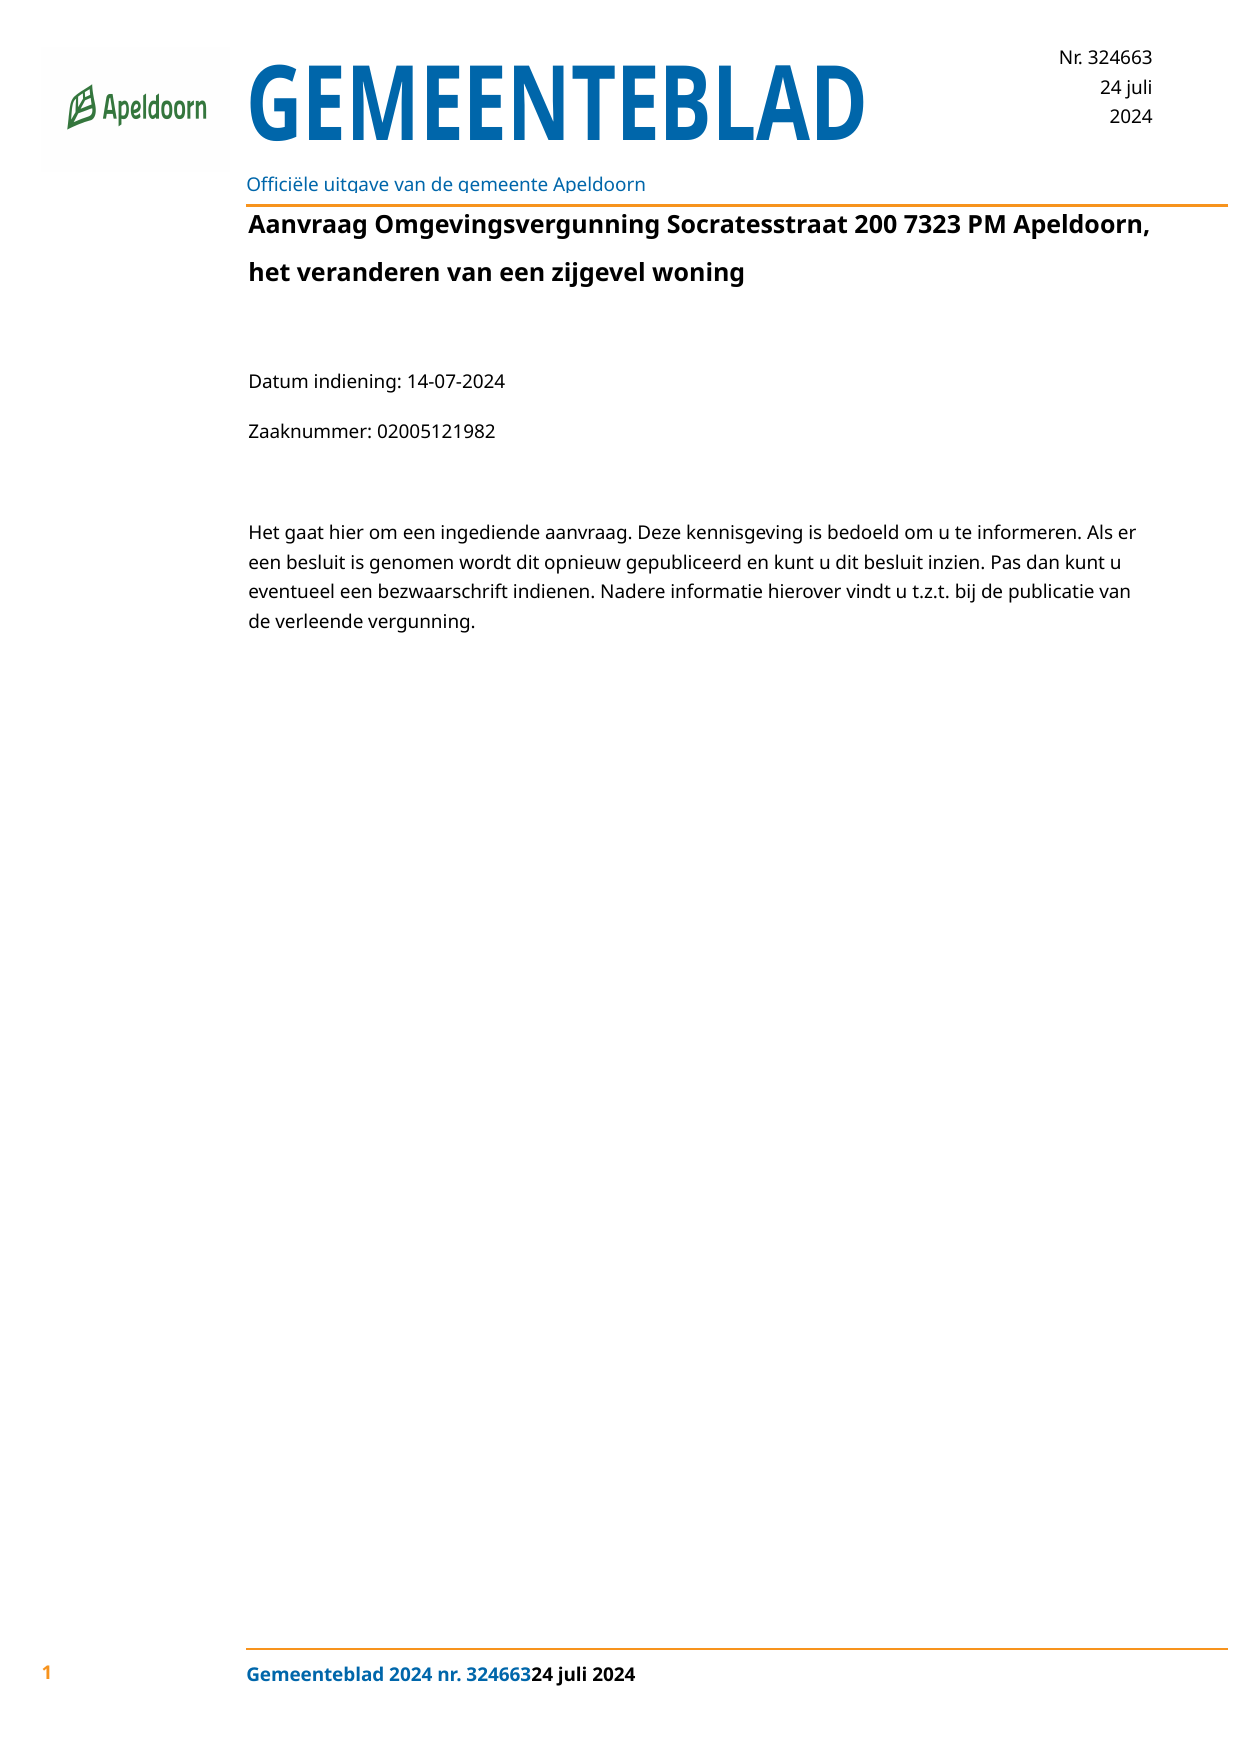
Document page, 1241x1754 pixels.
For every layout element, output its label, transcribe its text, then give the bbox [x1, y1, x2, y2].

text Datum indiening: 14-07-2024 [248, 368, 1152, 394]
text Het gaat hier om een ingediende aanvraag. Deze kennisgeving is bedoeld om u te informeren. Als er een besluit is genomen wordt dit opnieuw gepubliceerd en kunt u dit besluit inzien. Pas dan kunt u eventueel een bezwaarschrift indienen. Nadere informatie hierover vindt u t.z.t. bij de publicatie van de verleende vergunning. [248, 519, 1152, 634]
text Zaaknummer: 02005121982 [248, 419, 1152, 444]
text Aanvraag Omgevingsvergunning Socratesstraat 200 7323 PM Apeldoorn, het veranderen van een zijgevel woning [248, 207, 1152, 288]
picture [41, 47, 231, 172]
